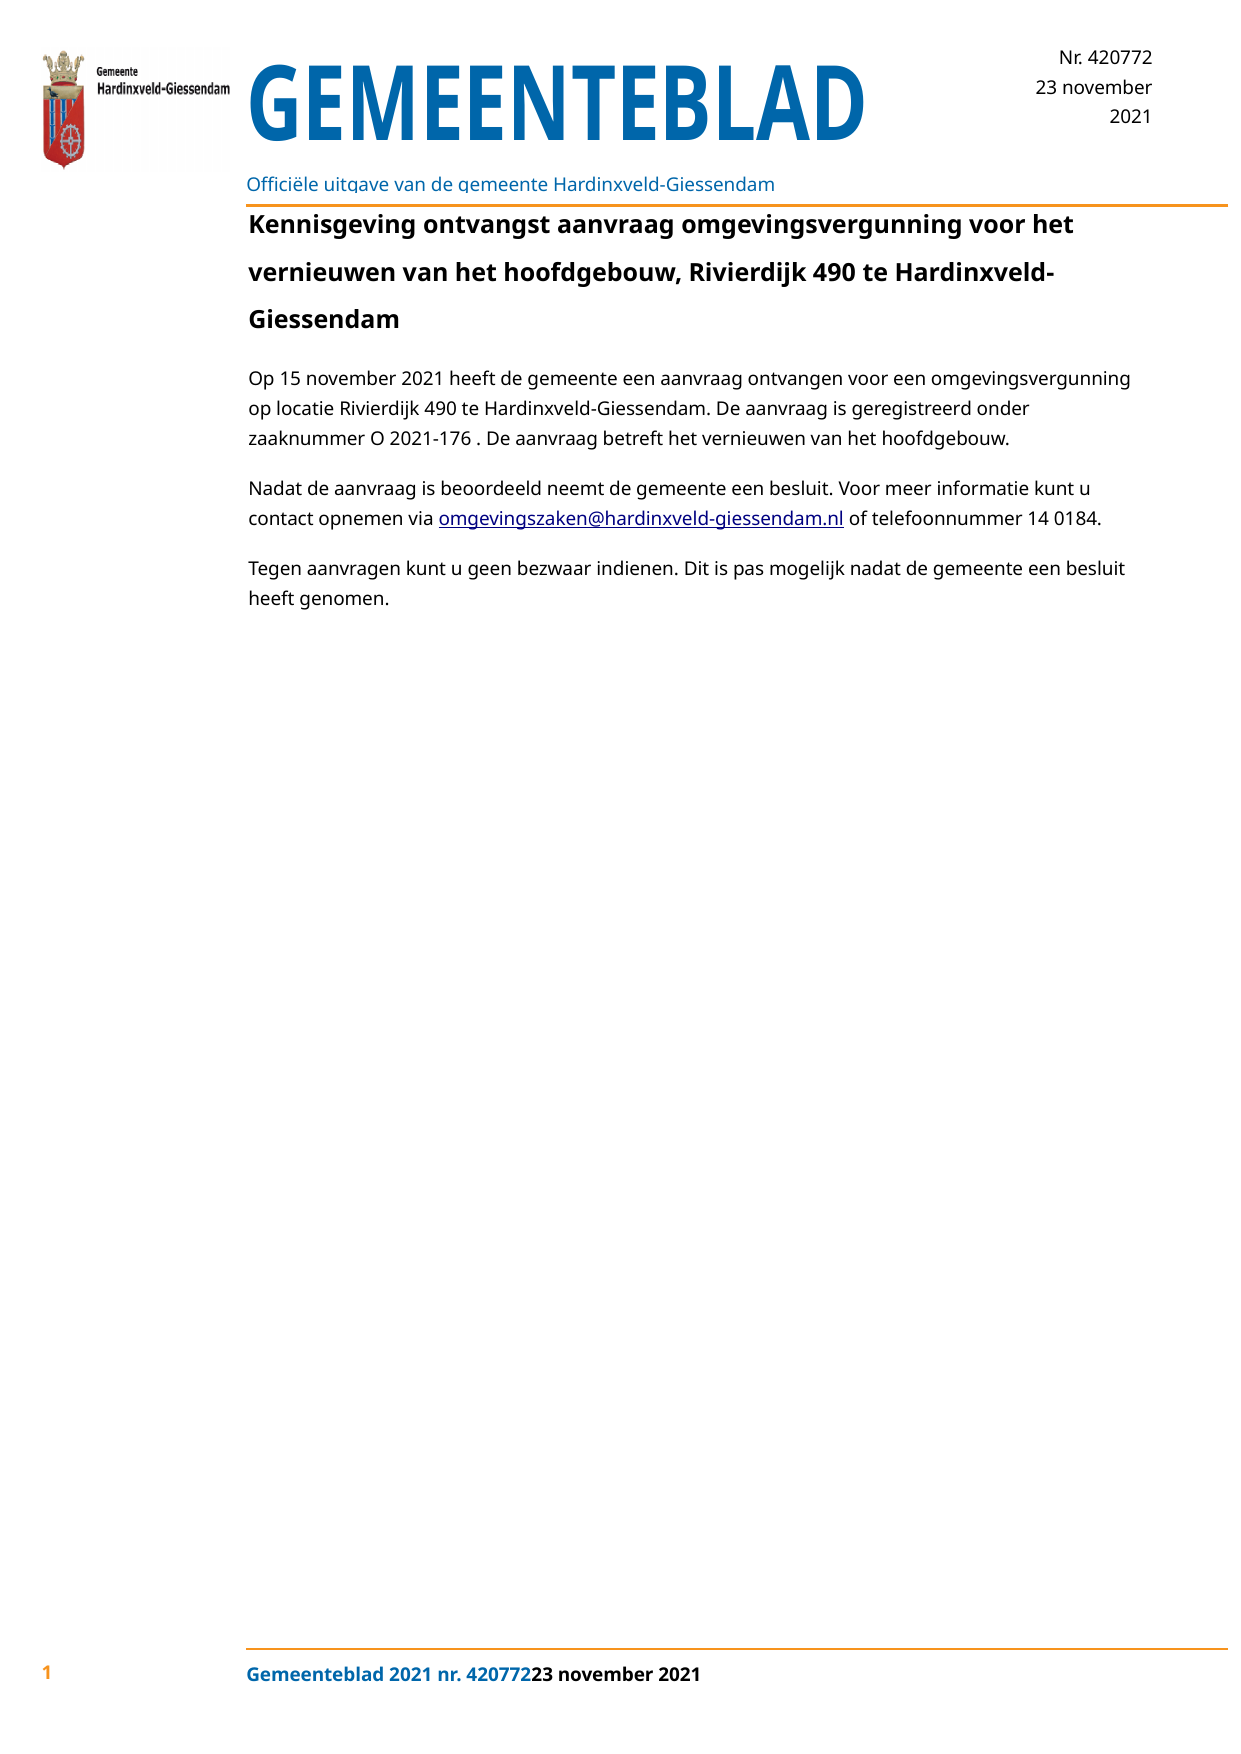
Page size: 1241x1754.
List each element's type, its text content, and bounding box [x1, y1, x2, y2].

picture [41, 47, 231, 172]
text Op 15 november 2021 heeft de gemeente een aanvraag ontvangen voor een omgevingsvergunning op locatie Rivierdijk 490 te Hardinxveld-Giessendam. De aanvraag is geregistreerd onder zaaknummer O 2021-176 . De aanvraag betreft het vernieuwen van het hoofdgebouw. [248, 366, 1152, 450]
text Tegen aanvragen kunt u geen bezwaar indienen. Dit is pas mogelijk nadat de gemeente een besluit heeft genomen. [248, 555, 1152, 610]
text Kennisgeving ontvangst aanvraag omgevingsvergunning voor het vernieuwen van het hoofdgebouw, Rivierdijk 490 te Hardinxveld-Giessendam [248, 207, 1152, 336]
text Nadat de aanvraag is beoordeeld neemt de gemeente een besluit. Voor meer informatie kunt u contact opnemen via omgevingszaken@hardinxveld-giessendam.nl of telefoonnummer 14 0184. [248, 475, 1152, 530]
